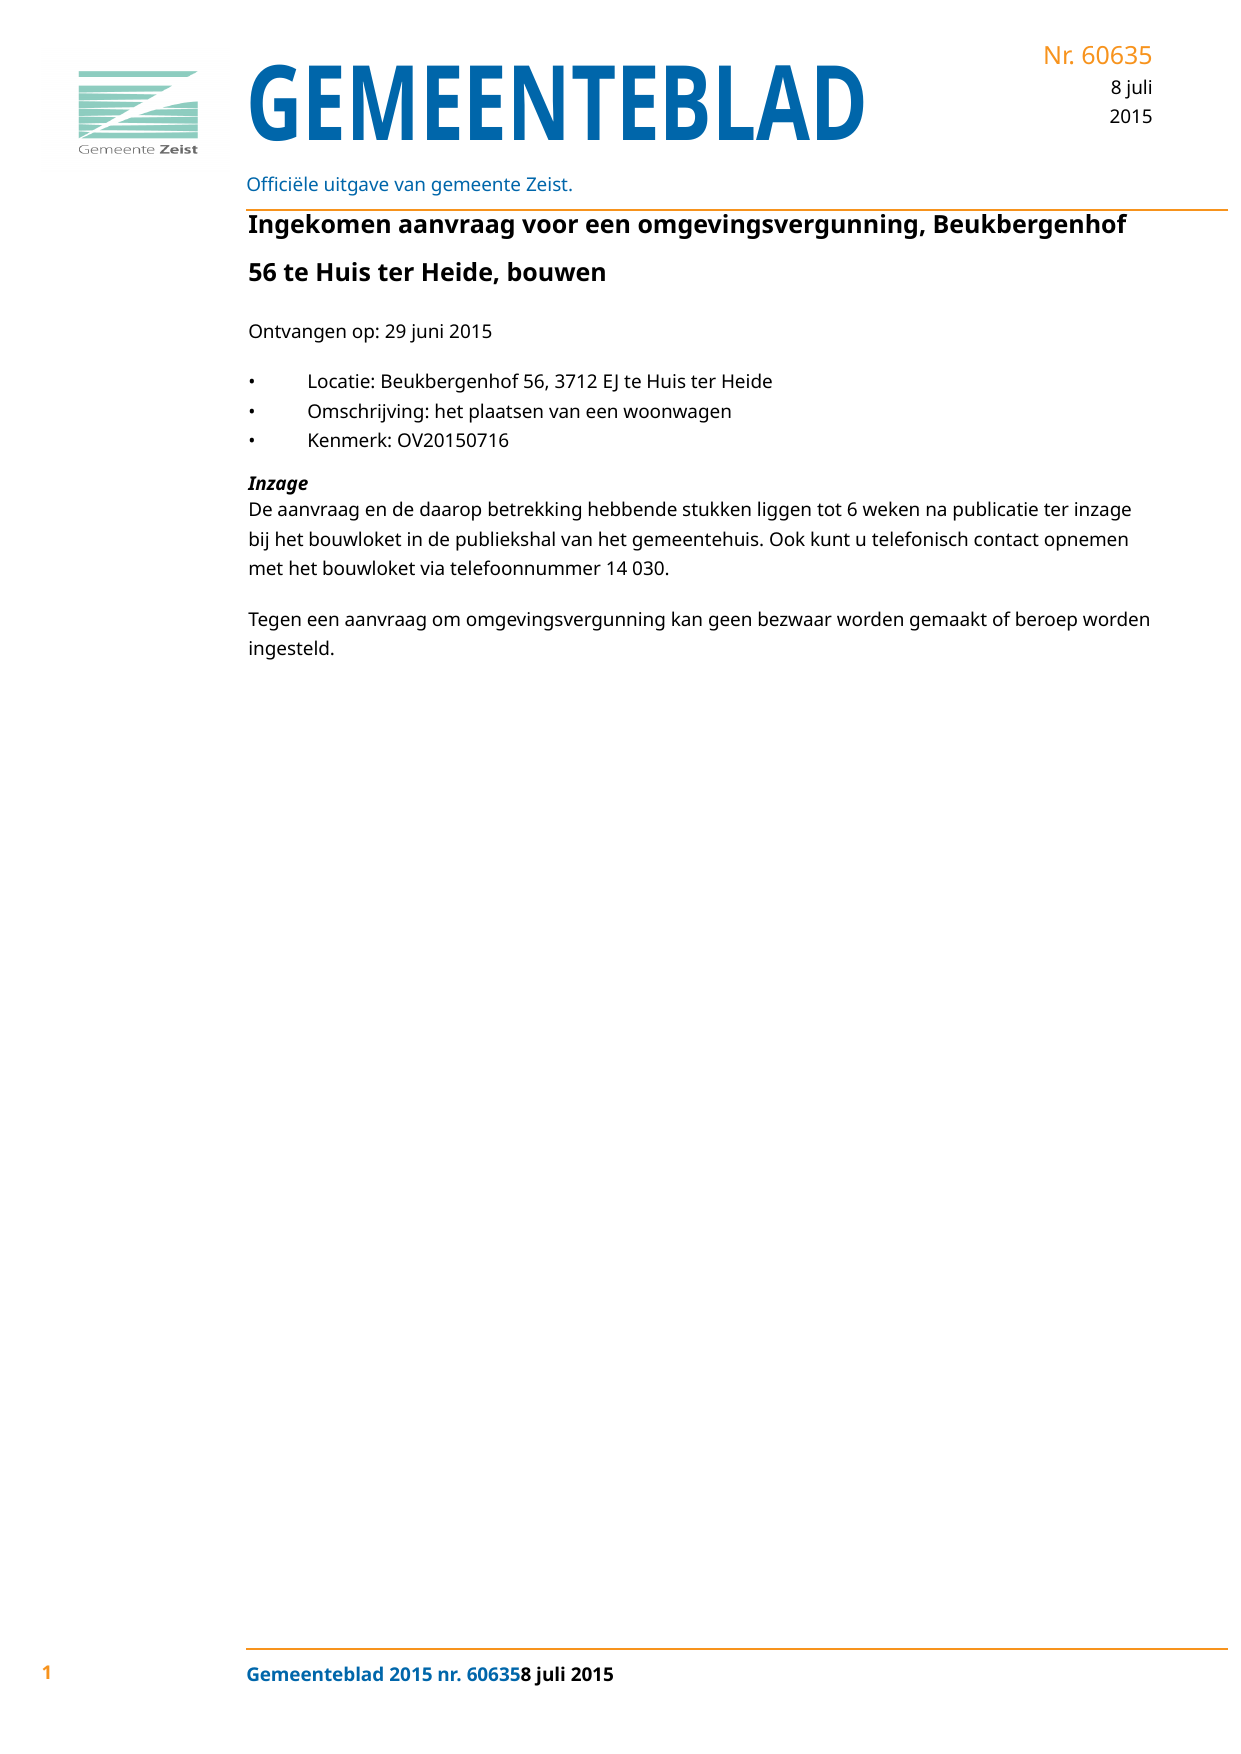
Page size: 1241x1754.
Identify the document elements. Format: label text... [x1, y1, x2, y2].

list Omschrijving: het plaatsen van een woonwagen [248, 398, 1152, 424]
picture [41, 47, 231, 172]
text De aanvraag en de daarop betrekking hebbende stukken liggen tot 6 weken na publicatie ter inzage bij het bouwloket in de publiekshal van het gemeentehuis. Ook kunt u telefonisch contact opnemen met het bouwloket via telefoonnummer 14 030. [248, 496, 1152, 581]
text Tegen een aanvraag om omgevingsvergunning kan geen bezwaar worden gemaakt of beroep worden ingesteld. [248, 606, 1152, 661]
text Ingekomen aanvraag voor een omgevingsvergunning, Beukbergenhof 56 te Huis ter Heide, bouwen [248, 211, 1152, 288]
text Inzage [248, 471, 1152, 496]
text Ontvangen op: 29 juni 2015 [248, 318, 1152, 344]
list Locatie: Beukbergenhof 56, 3712 EJ te Huis ter Heide [248, 368, 1152, 394]
list Kenmerk: OV20150716 [248, 427, 1152, 453]
